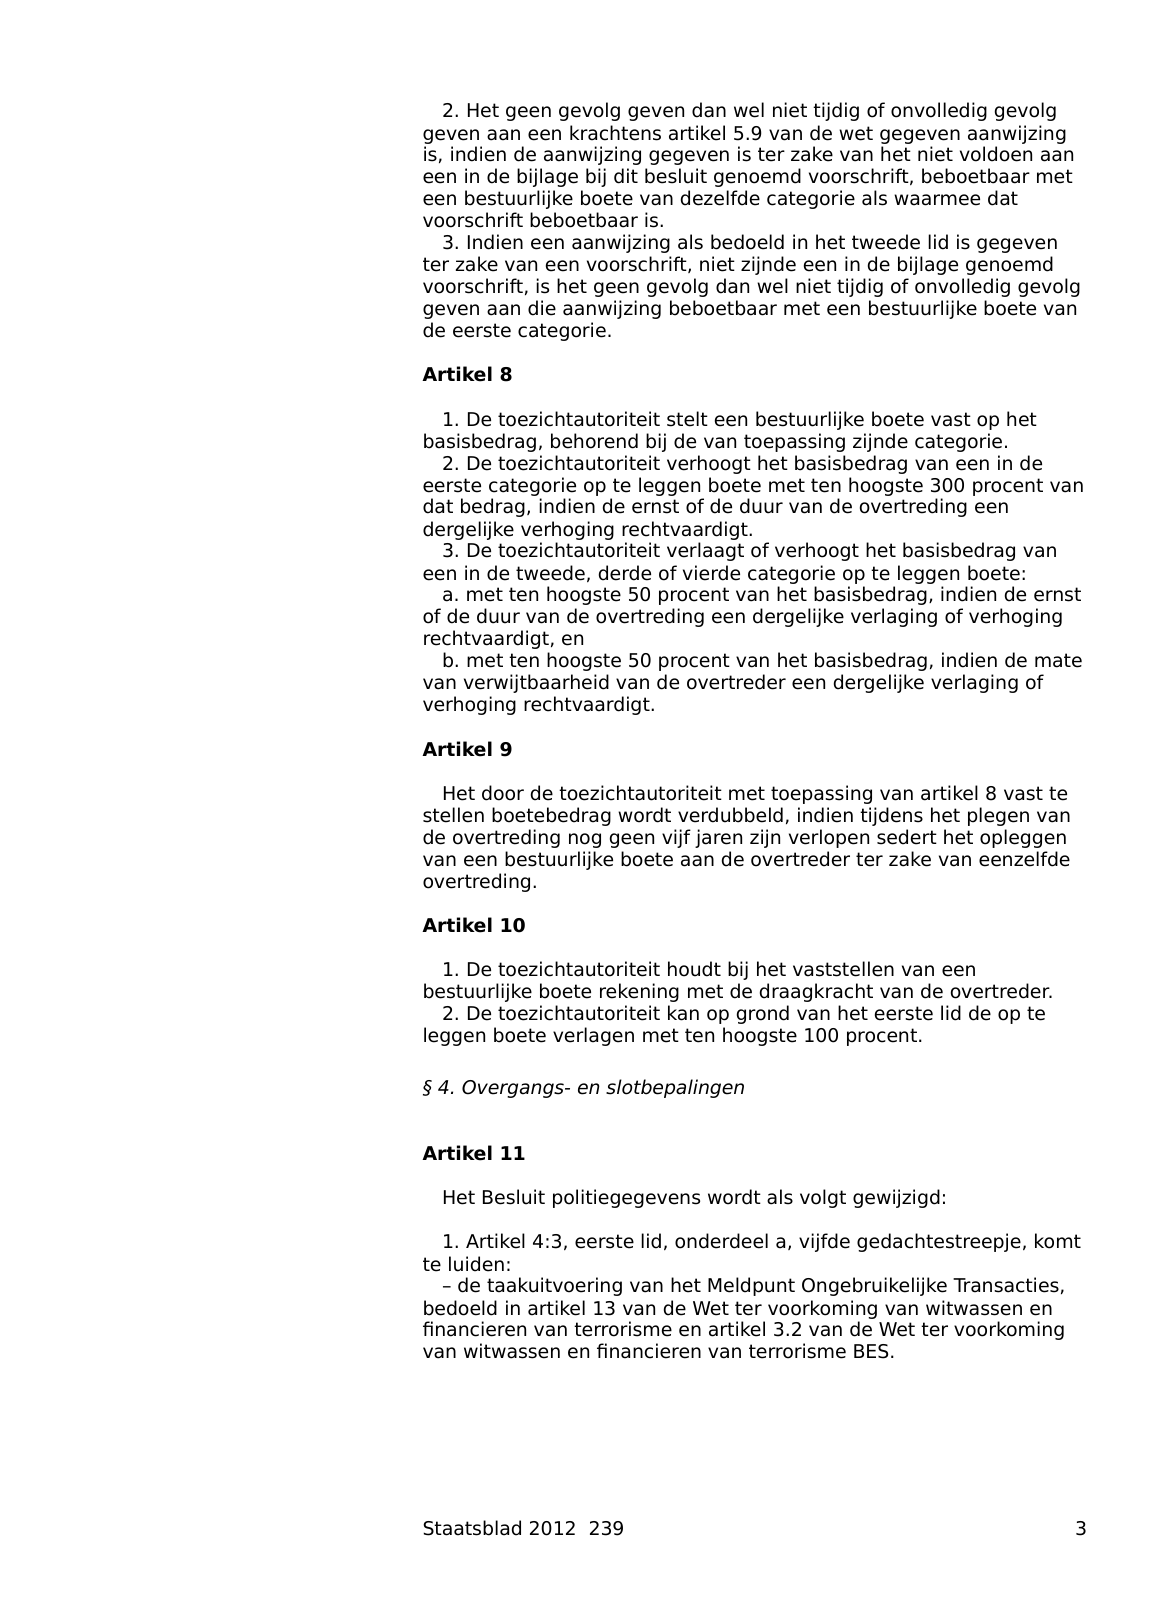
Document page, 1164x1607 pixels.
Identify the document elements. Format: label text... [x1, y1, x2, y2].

text 2. De toezichtautoriteit kan op grond van het eerste lid de op te leggen boete verlagen met ten hoogste 100 procent. [422, 1003, 1087, 1047]
text a. met ten hoogste 50 procent van het basisbedrag, indien de ernst of de duur van de overtreding een dergelijke verlaging of verhoging rechtvaardigt, en [422, 584, 1087, 650]
text 3. Indien een aanwijzing als bedoeld in het tweede lid is gegeven ter zake van een voorschrift, niet zijnde een in de bijlage genoemd voorschrift, is het geen gevolg dan wel niet tijdig of onvolledig gevolg geven aan die aanwijzing beboetbaar met een bestuurlijke boete van de eerste categorie. [422, 232, 1087, 342]
subtitle Artikel 9 [422, 738, 1087, 760]
subtitle Artikel 8 [422, 364, 1087, 386]
subtitle § 4. Overgangs- en slotbepalingen [422, 1077, 1087, 1099]
text – de taakuitvoering van het Meldpunt Ongebruikelijke Transacties, bedoeld in artikel 13 van de Wet ter voorkoming van witwassen en financieren van terrorisme en artikel 3.2 van de Wet ter voorkoming van witwassen en financieren van terrorisme BES. [422, 1275, 1087, 1363]
text 3. De toezichtautoriteit verlaagt of verhoogt het basisbedrag van een in de tweede, derde of vierde categorie op te leggen boete: [422, 540, 1087, 584]
text Het door de toezichtautoriteit met toepassing van artikel 8 vast te stellen boetebedrag wordt verdubbeld, indien tijdens het plegen van de overtreding nog geen vijf jaren zijn verlopen sedert het opleggen van een bestuurlijke boete aan de overtreder ter zake van eenzelfde overtreding. [422, 783, 1087, 892]
text 2. Het geen gevolg geven dan wel niet tijdig of onvolledig gevolg geven aan een krachtens artikel 5.9 van de wet gegeven aanwijzing is, indien de aanwijzing gegeven is ter zake van het niet voldoen aan een in de bijlage bij dit besluit genoemd voorschrift, beboetbaar met een bestuurlijke boete van dezelfde categorie als waarmee dat voorschrift beboetbaar is. [422, 100, 1087, 232]
text b. met ten hoogste 50 procent van het basisbedrag, indien de mate van verwijtbaarheid van de overtreder een dergelijke verlaging of verhoging rechtvaardigt. [422, 650, 1087, 716]
subtitle Artikel 11 [422, 1143, 1087, 1165]
text 1. Artikel 4:3, eerste lid, onderdeel a, vijfde gedachtestreepje, komt te luiden: [422, 1231, 1087, 1275]
subtitle Artikel 10 [422, 915, 1087, 937]
text 2. De toezichtautoriteit verhoogt het basisbedrag van een in de eerste categorie op te leggen boete met ten hoogste 300 procent van dat bedrag, indien de ernst of de duur van de overtreding een dergelijke verhoging rechtvaardigt. [422, 452, 1087, 540]
text Het Besluit politiegegevens wordt als volgt gewijzigd: [422, 1187, 1087, 1209]
text 1. De toezichtautoriteit stelt een bestuurlijke boete vast op het basisbedrag, behorend bij de van toepassing zijnde categorie. [422, 408, 1087, 452]
text 1. De toezichtautoriteit houdt bij het vaststellen van een bestuurlijke boete rekening met de draagkracht van de overtreder. [422, 959, 1087, 1003]
